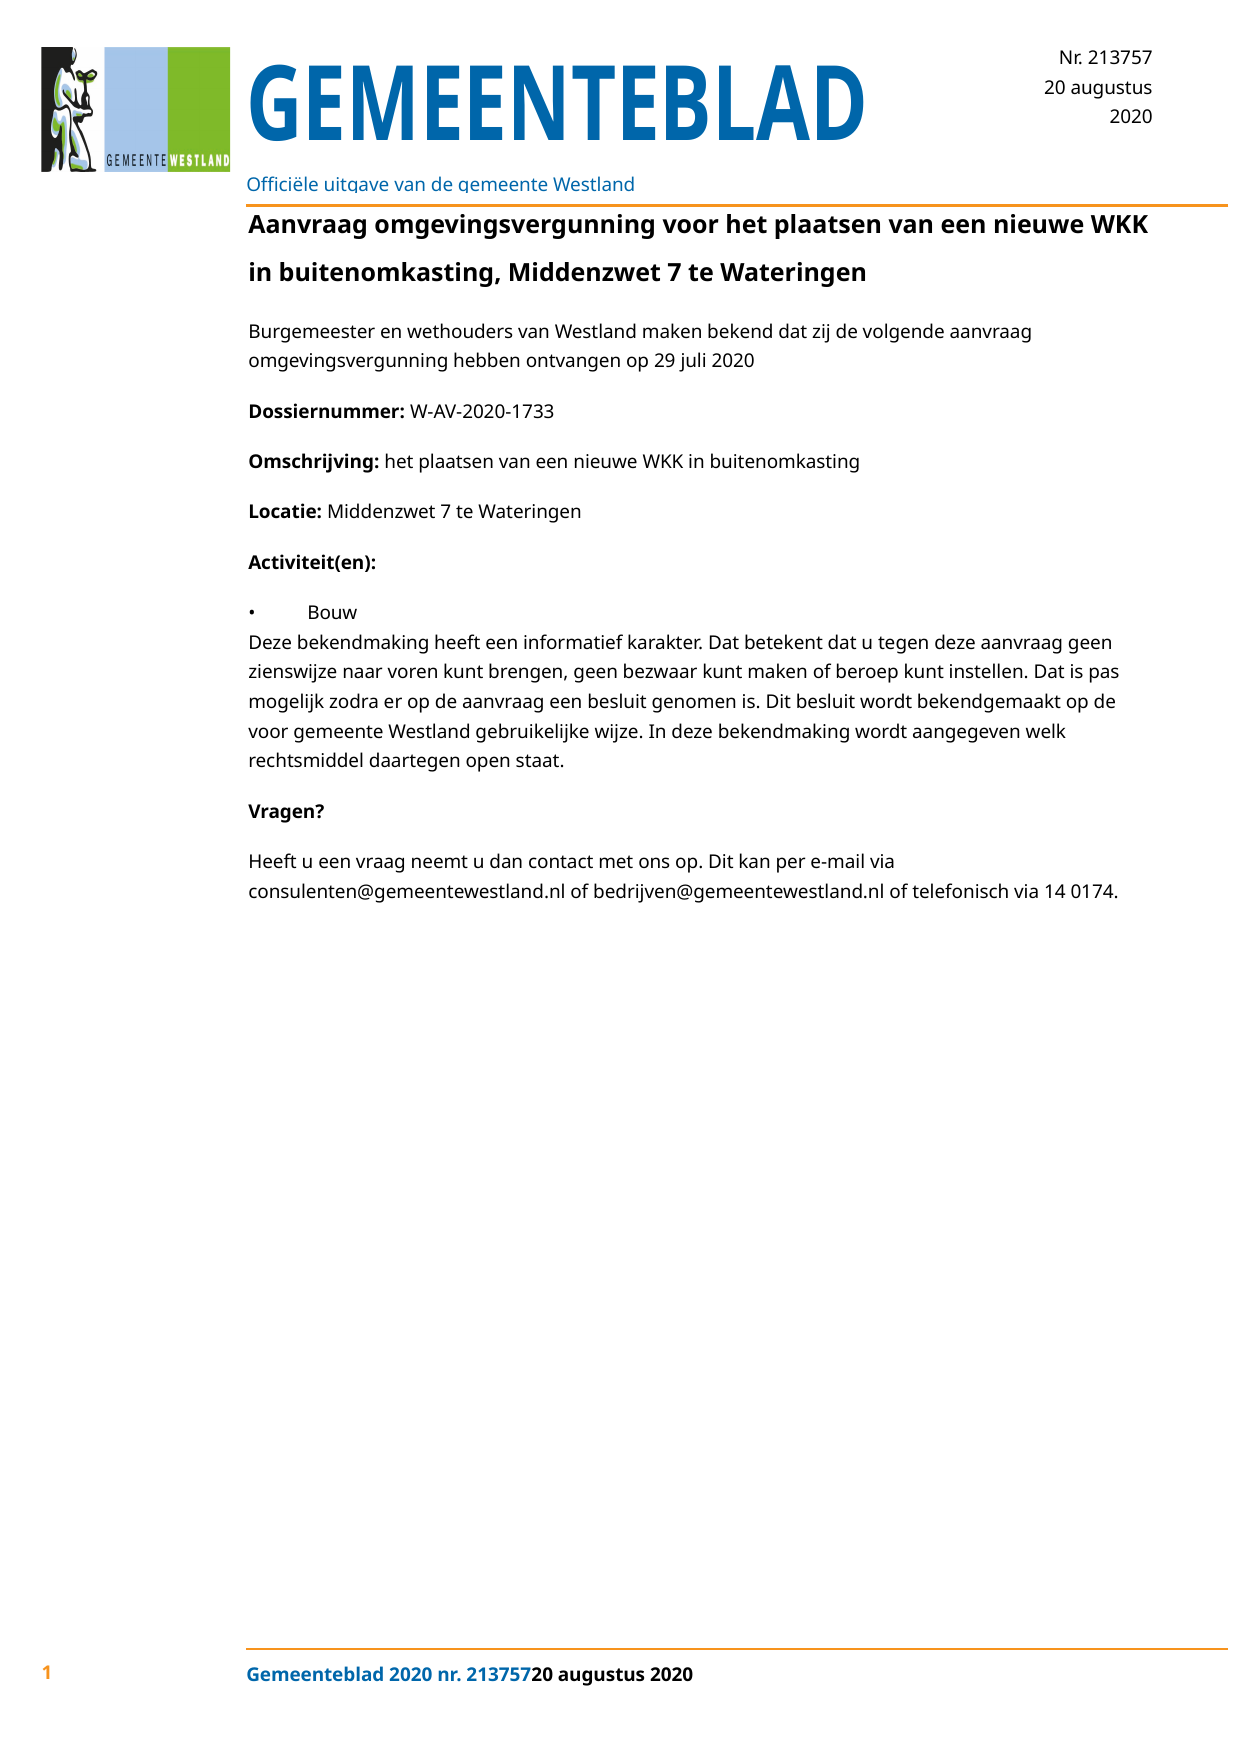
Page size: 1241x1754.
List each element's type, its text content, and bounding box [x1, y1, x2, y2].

text Aanvraag omgevingsvergunning voor het plaatsen van een nieuwe WKK in buitenomkasting, Middenzwet 7 te Wateringen [248, 207, 1152, 288]
text Dossiernummer: W-AV-2020-1733 [248, 398, 1152, 424]
text Heeft u een vraag neemt u dan contact met ons op. Dit kan per e-mail via consulenten@gemeentewestland.nl of bedrijven@gemeentewestland.nl of telefonisch via 14 0174. [248, 848, 1152, 904]
text Locatie: Middenzwet 7 te Wateringen [248, 499, 1152, 524]
text Vragen? [248, 798, 1152, 824]
text Activiteit(en): [248, 549, 1152, 575]
text Burgemeester en wethouders van Westland maken bekend dat zij de volgende aanvraag omgevingsvergunning hebben ontvangen op 29 juli 2020 [248, 318, 1152, 373]
text Deze bekendmaking heeft een informatief karakter. Dat betekent dat u tegen deze aanvraag geen zienswijze naar voren kunt brengen, geen bezwaar kunt maken of beroep kunt instellen. Dat is pas mogelijk zodra er op de aanvraag een besluit genomen is. Dit besluit wordt bekendgemaakt op de voor gemeente Westland gebruikelijke wijze. In deze bekendmaking wordt aangegeven welk rechtsmiddel daartegen open staat. [248, 629, 1152, 773]
picture [41, 47, 231, 172]
list Bouw [248, 599, 1152, 625]
text Omschrijving: het plaatsen van een nieuwe WKK in buitenomkasting [248, 448, 1152, 474]
